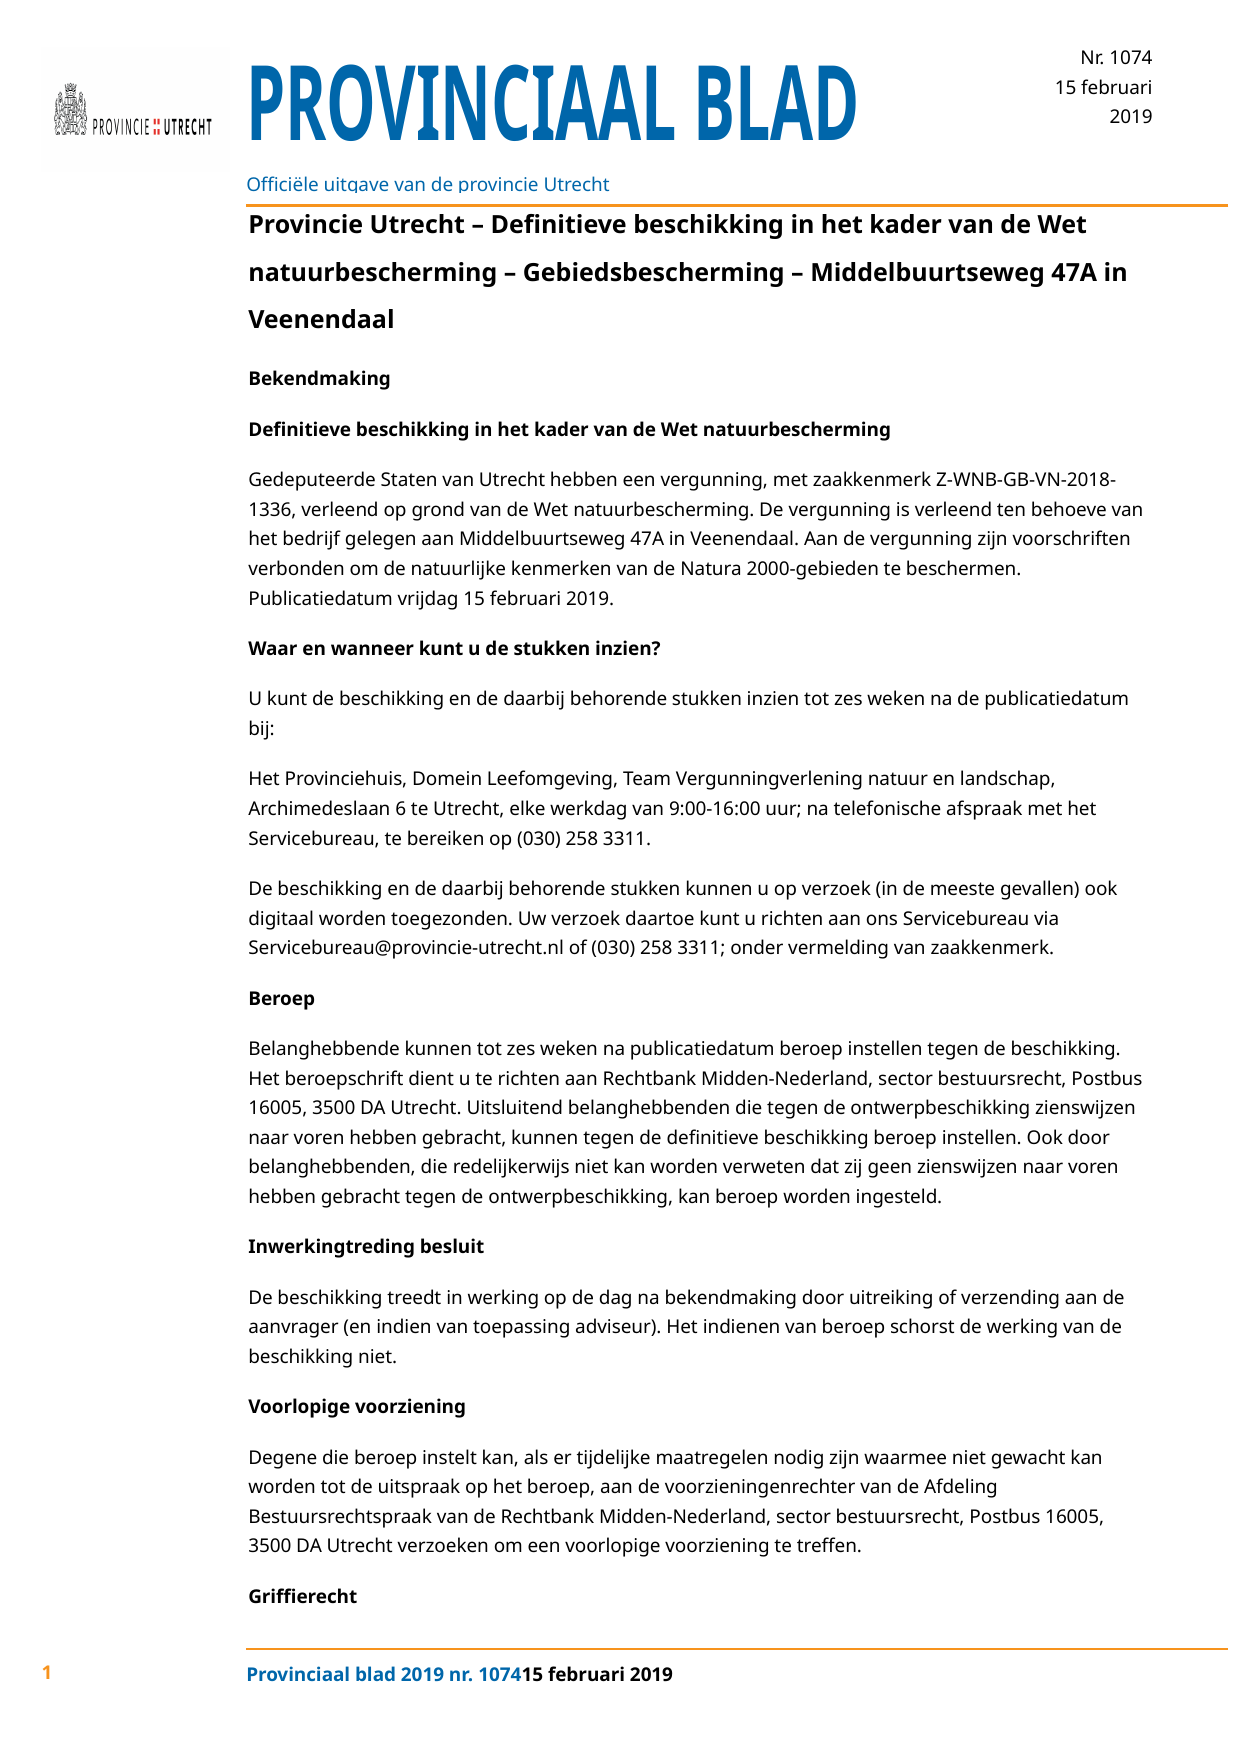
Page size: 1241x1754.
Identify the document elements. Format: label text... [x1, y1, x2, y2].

text Gedeputeerde Staten van Utrecht hebben een vergunning, met zaakkenmerk Z-WNB-GB-VN-2018-1336, verleend op grond van de Wet natuurbescherming. De vergunning is verleend ten behoeve van het bedrijf gelegen aan Middelbuurtseweg 47A in Veenendaal. Aan de vergunning zijn voorschriften verbonden om de natuurlijke kenmerken van de Natura 2000-gebieden te beschermen. Publicatiedatum vrijdag 15 februari 2019. [248, 466, 1152, 610]
text Beroep [248, 985, 1152, 1010]
text Bekendmaking [248, 366, 1152, 391]
picture [41, 47, 231, 172]
text Provincie Utrecht – Definitieve beschikking in het kader van de Wet natuurbescherming – Gebiedsbescherming – Middelbuurtseweg 47A in Veenendaal [248, 207, 1152, 336]
text Griffierecht [248, 1583, 1152, 1609]
text Degene die beroep instelt kan, als er tijdelijke maatregelen nodig zijn waarmee niet gewacht kan worden tot de uitspraak op het beroep, aan de voorzieningenrechter van de Afdeling Bestuursrechtspraak van de Rechtbank Midden-Nederland, sector bestuursrecht, Postbus 16005, 3500 DA Utrecht verzoeken om een voorlopige voorziening te treffen. [248, 1444, 1152, 1558]
text Inwerkingtreding besluit [248, 1233, 1152, 1259]
text Definitieve beschikking in het kader van de Wet natuurbescherming [248, 416, 1152, 442]
text U kunt de beschikking en de daarbij behorende stukken inzien tot zes weken na de publicatiedatum bij: [248, 686, 1152, 741]
text Het Provinciehuis, Domein Leefomgeving, Team Vergunningverlening natuur en landschap, Archimedeslaan 6 te Utrecht, elke werkdag van 9:00-16:00 uur; na telefonische afspraak met het Servicebureau, te bereiken op (030) 258 3311. [248, 766, 1152, 850]
text De beschikking en de daarbij behorende stukken kunnen u op verzoek (in de meeste gevallen) ook digitaal worden toegezonden. Uw verzoek daartoe kunt u richten aan ons Servicebureau via Servicebureau@provincie-utrecht.nl of (030) 258 3311; onder vermelding van zaakkenmerk. [248, 875, 1152, 960]
text Voorlopige voorziening [248, 1393, 1152, 1419]
text Waar en wanneer kunt u de stukken inzien? [248, 635, 1152, 661]
text De beschikking treedt in werking op de dag na bekendmaking door uitreiking of verzending aan de aanvrager (en indien van toepassing adviseur). Het indienen van beroep schorst de werking van de beschikking niet. [248, 1284, 1152, 1369]
text Belanghebbende kunnen tot zes weken na publicatiedatum beroep instellen tegen de beschikking. Het beroepschrift dient u te richten aan Rechtbank Midden-Nederland, sector bestuursrecht, Postbus 16005, 3500 DA Utrecht. Uitsluitend belanghebbenden die tegen de ontwerpbeschikking zienswijzen naar voren hebben gebracht, kunnen tegen de definitieve beschikking beroep instellen. Ook door belanghebbenden, die redelijkerwijs niet kan worden verweten dat zij geen zienswijzen naar voren hebben gebracht tegen de ontwerpbeschikking, kan beroep worden ingesteld. [248, 1035, 1152, 1209]
